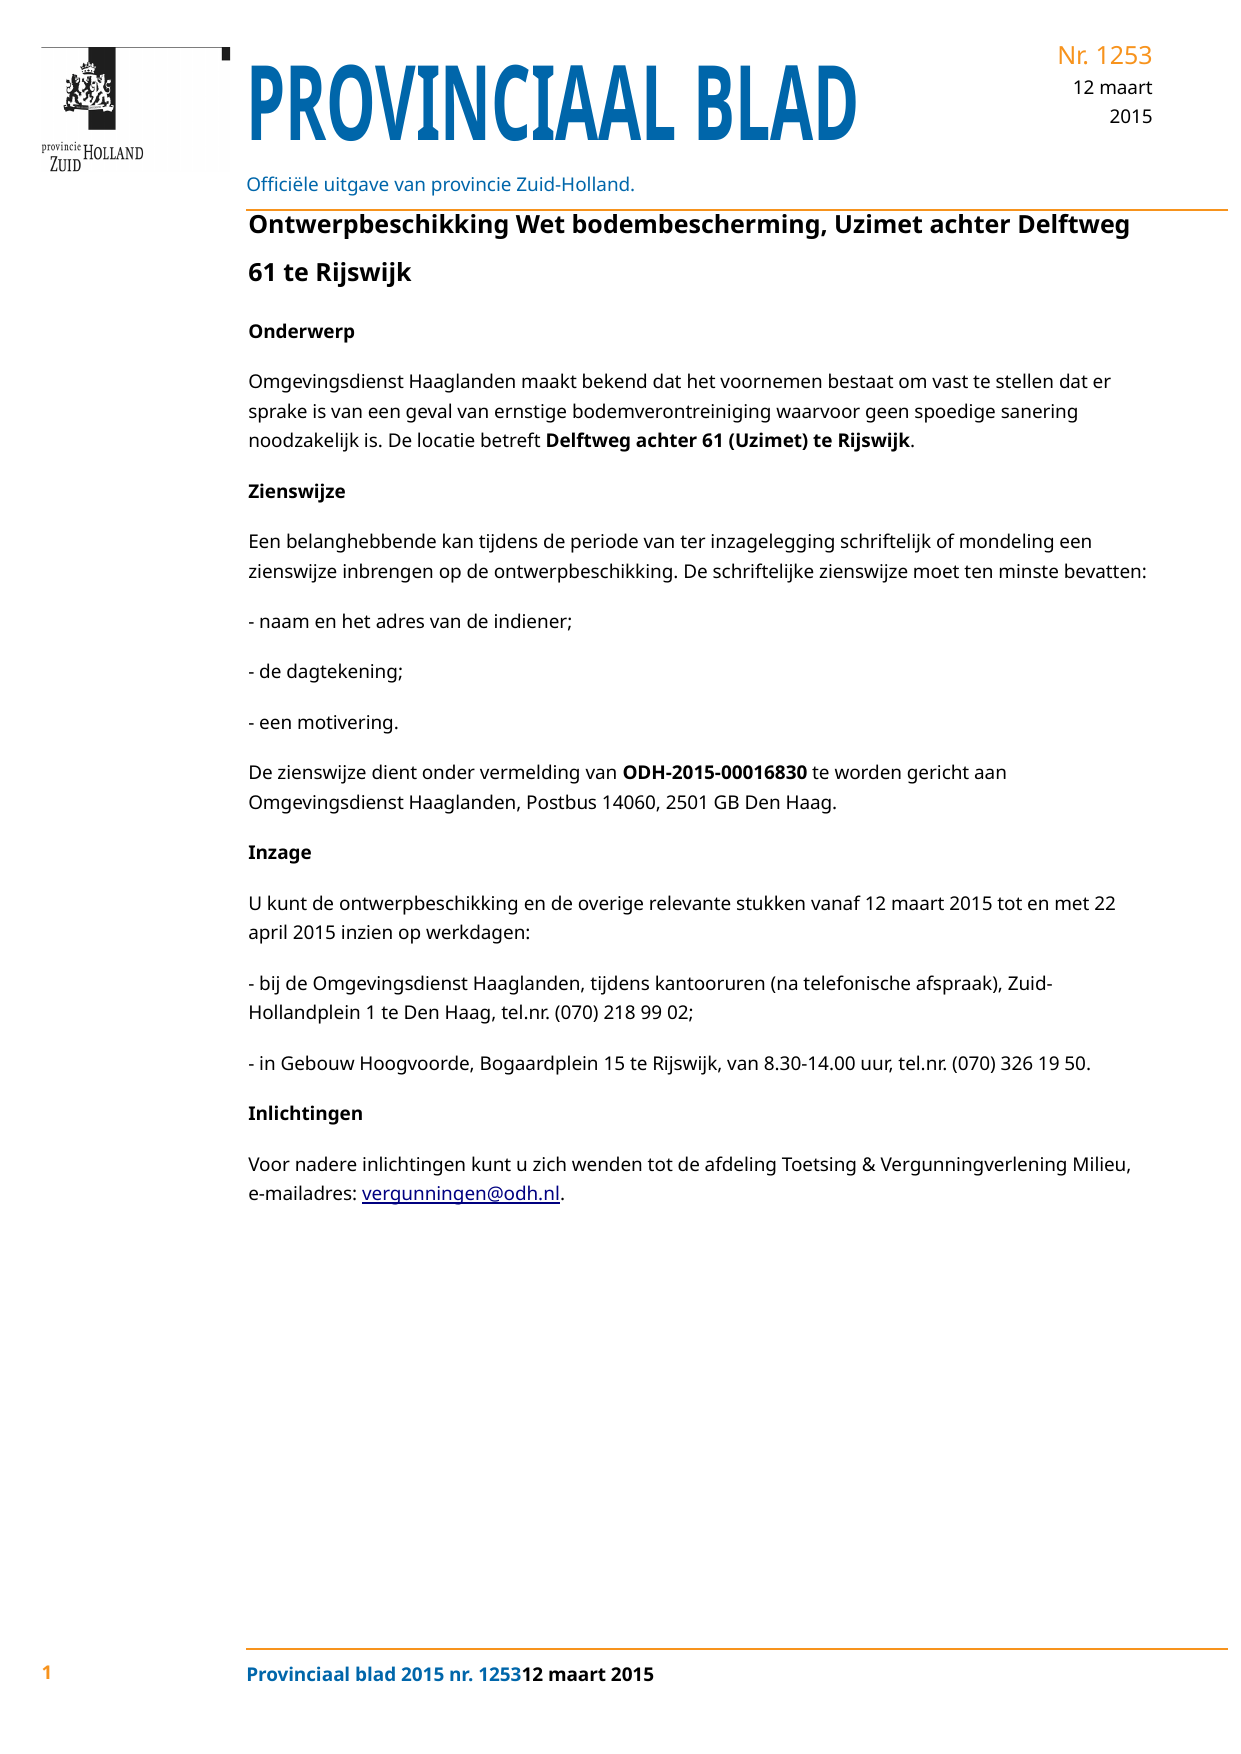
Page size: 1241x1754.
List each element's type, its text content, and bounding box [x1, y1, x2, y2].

text Zienswijze [248, 478, 1152, 504]
text - bij de Omgevingsdienst Haaglanden, tijdens kantooruren (na telefonische afspraak), Zuid-Hollandplein 1 te Den Haag, tel.nr. (070) 218 99 02; [248, 970, 1152, 1025]
text Een belanghebbende kan tijdens de periode van ter inzagelegging schriftelijk of mondeling een zienswijze inbrengen op de ontwerpbeschikking. De schriftelijke zienswijze moet ten minste bevatten: [248, 528, 1152, 584]
text Inlichtingen [248, 1100, 1152, 1126]
text - een motivering. [248, 709, 1152, 735]
text Inzage [248, 839, 1152, 865]
picture [41, 47, 231, 172]
text De zienswijze dient onder vermelding van ODH-2015-00016830 te worden gericht aan Omgevingsdienst Haaglanden, Postbus 14060, 2501 GB Den Haag. [248, 759, 1152, 815]
text U kunt de ontwerpbeschikking en de overige relevante stukken vanaf 12 maart 2015 tot en met 22 april 2015 inzien op werkdagen: [248, 890, 1152, 945]
text Onderwerp [248, 318, 1152, 344]
text Omgevingsdienst Haaglanden maakt bekend dat het voornemen bestaat om vast te stellen dat er sprake is van een geval van ernstige bodemverontreiniging waarvoor geen spoedige sanering noodzakelijk is. De locatie betreft Delftweg achter 61 (Uzimet) te Rijswijk. [248, 368, 1152, 453]
text - de dagtekening; [248, 659, 1152, 684]
text - naam en het adres van de indiener; [248, 608, 1152, 634]
text Voor nadere inlichtingen kunt u zich wenden tot de afdeling Toetsing & Vergunningverlening Milieu, e-mailadres: vergunningen@odh.nl. [248, 1151, 1152, 1206]
text - in Gebouw Hoogvoorde, Bogaardplein 15 te Rijswijk, van 8.30-14.00 uur, tel.nr. (070) 326 19 50. [248, 1050, 1152, 1076]
text Ontwerpbeschikking Wet bodembescherming, Uzimet achter Delftweg 61 te Rijswijk [248, 211, 1152, 288]
